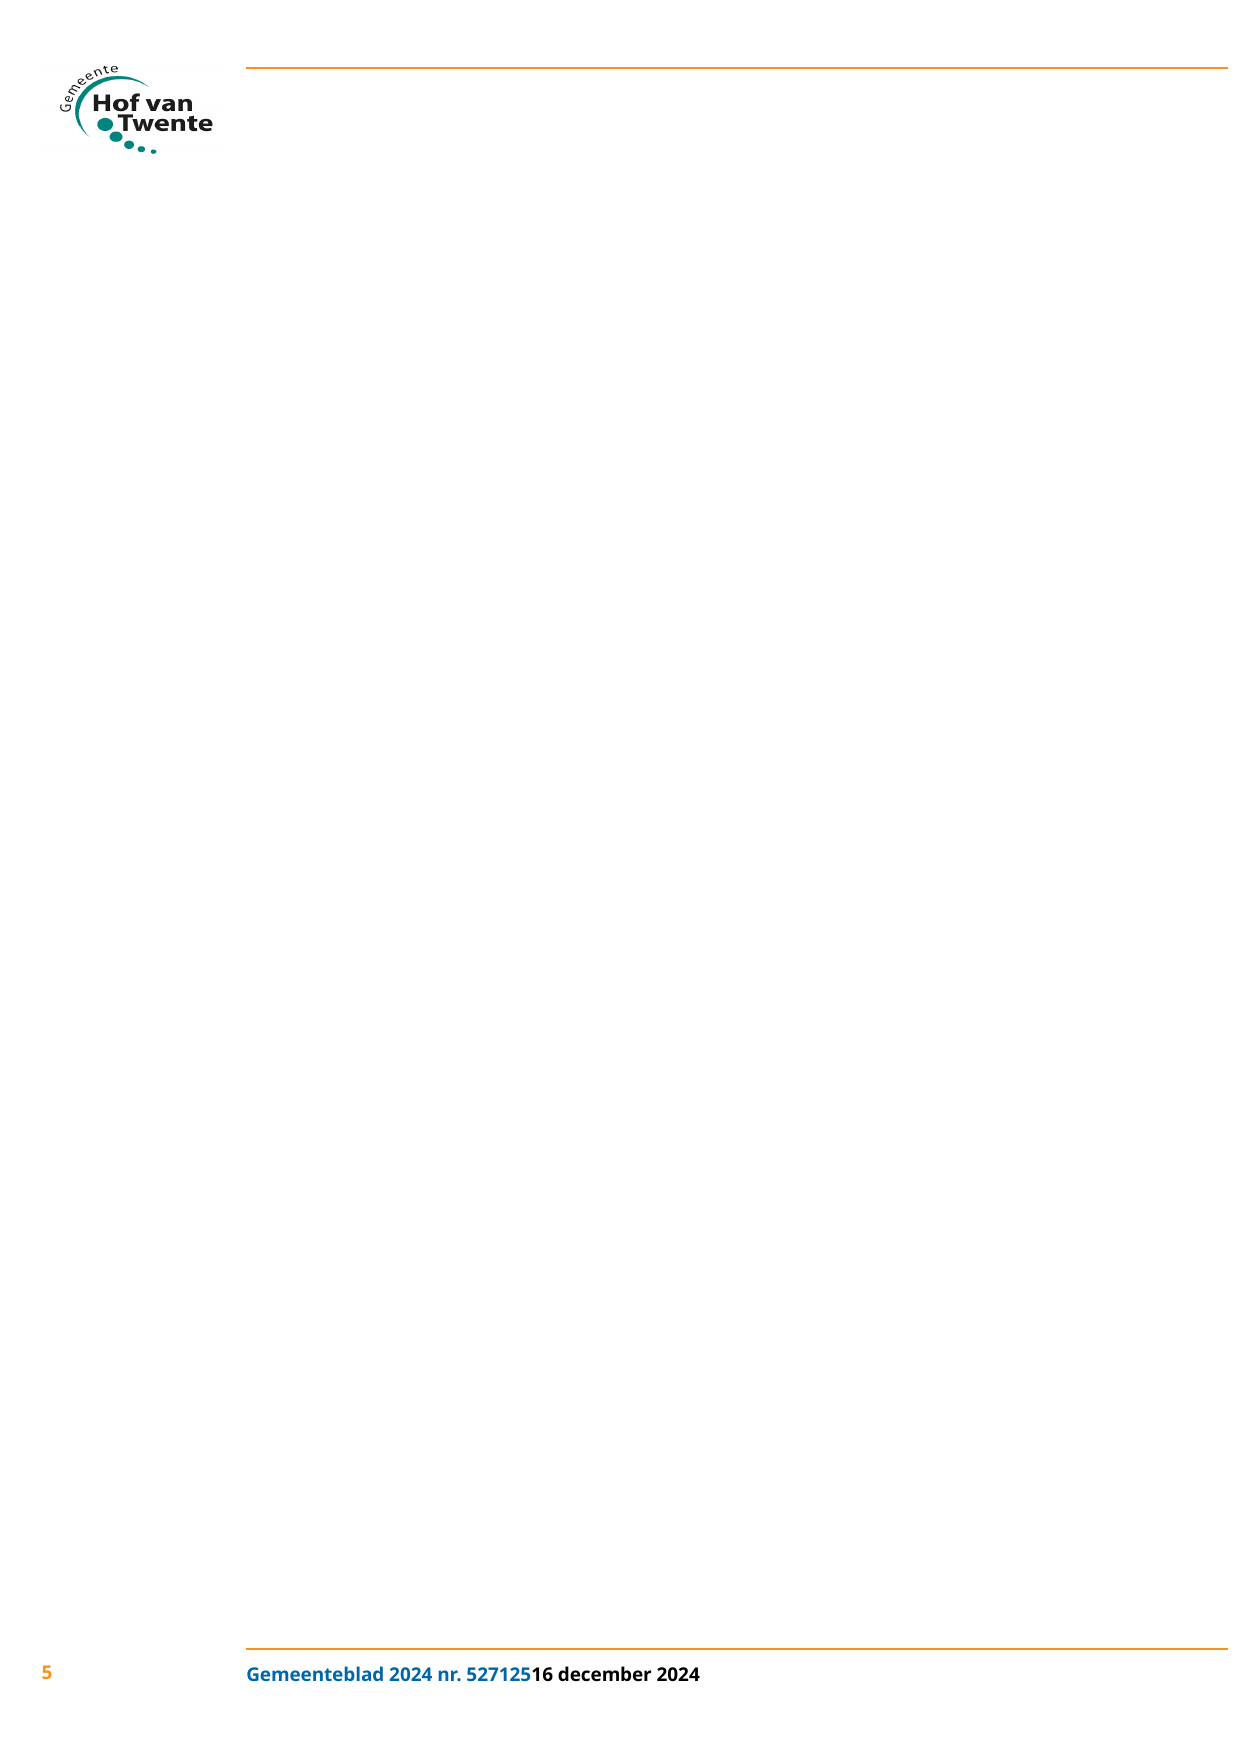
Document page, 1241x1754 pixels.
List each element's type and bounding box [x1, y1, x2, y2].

picture [41, 47, 231, 172]
